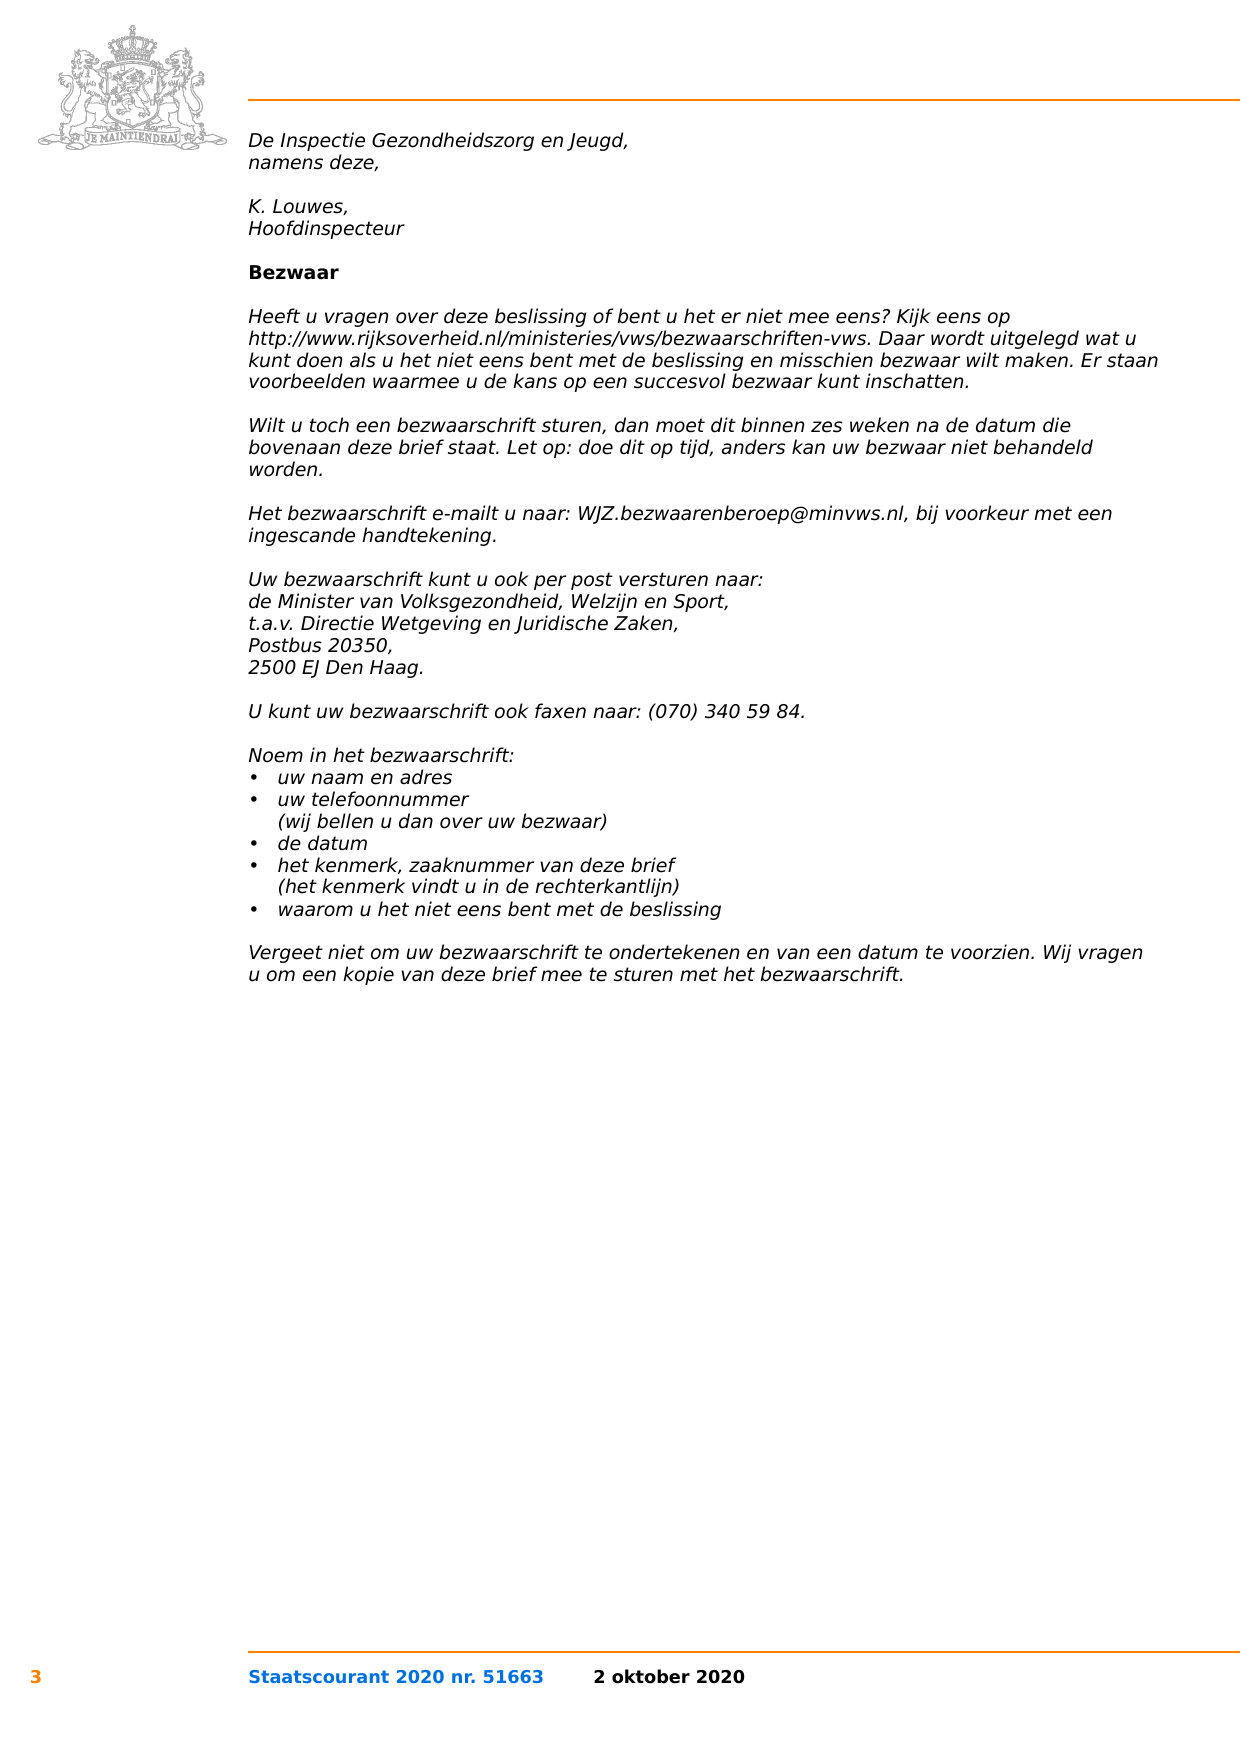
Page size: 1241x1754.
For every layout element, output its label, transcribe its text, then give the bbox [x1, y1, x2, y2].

text • de datum [248, 832, 1163, 854]
text (het kenmerk vindt u in de rechterkantlijn) [277, 876, 1163, 898]
text Postbus 20350, [248, 635, 1163, 657]
text de Minister van Volksgezondheid, Welzijn en Sport, [248, 591, 1163, 613]
text De Inspectie Gezondheidszorg en Jeugd, namens deze, K. Louwes, Hoofdinspecteur [248, 130, 1163, 240]
text • uw naam en adres [248, 767, 1163, 788]
text Bezwaar [248, 262, 1163, 284]
text Heeft u vragen over deze beslissing of bent u het er niet mee eens? Kijk eens op http://www.rijksoverheid.nl/ministeries/vws/bezwaarschriften-vws. Daar wordt uitgelegd wat u kunt doen als u het niet eens bent met de beslissing en misschien bezwaar wilt maken. Er staan voorbeelden waarmee u de kans op een succesvol bezwaar kunt inschatten. [248, 306, 1163, 393]
text Het bezwaarschrift e-mailt u naar: WJZ.bezwaarenberoep@minvws.nl, bij voorkeur met een ingescande handtekening. [248, 503, 1163, 547]
text 2500 EJ Den Haag. [248, 657, 1163, 679]
text Noem in het bezwaarschrift: [248, 744, 1163, 767]
picture [38, 25, 227, 150]
text (wij bellen u dan over uw bezwaar) [277, 811, 1163, 832]
text • het kenmerk, zaaknummer van deze brief [248, 854, 1163, 876]
text Vergeet niet om uw bezwaarschrift te ondertekenen en van een datum te voorzien. Wij vragen u om een kopie van deze brief mee te sturen met het bezwaarschrift. [248, 942, 1163, 986]
text Uw bezwaarschrift kunt u ook per post versturen naar: [248, 569, 1163, 591]
text U kunt uw bezwaarschrift ook faxen naar: (070) 340 59 84. [248, 701, 1163, 723]
text t.a.v. Directie Wetgeving en Juridische Zaken, [248, 613, 1163, 635]
text • waarom u het niet eens bent met de beslissing [248, 898, 1163, 920]
text • uw telefoonnummer [248, 788, 1163, 811]
text Wilt u toch een bezwaarschrift sturen, dan moet dit binnen zes weken na de datum die bovenaan deze brief staat. Let op: doe dit op tijd, anders kan uw bezwaar niet behandeld worden. [248, 415, 1163, 481]
